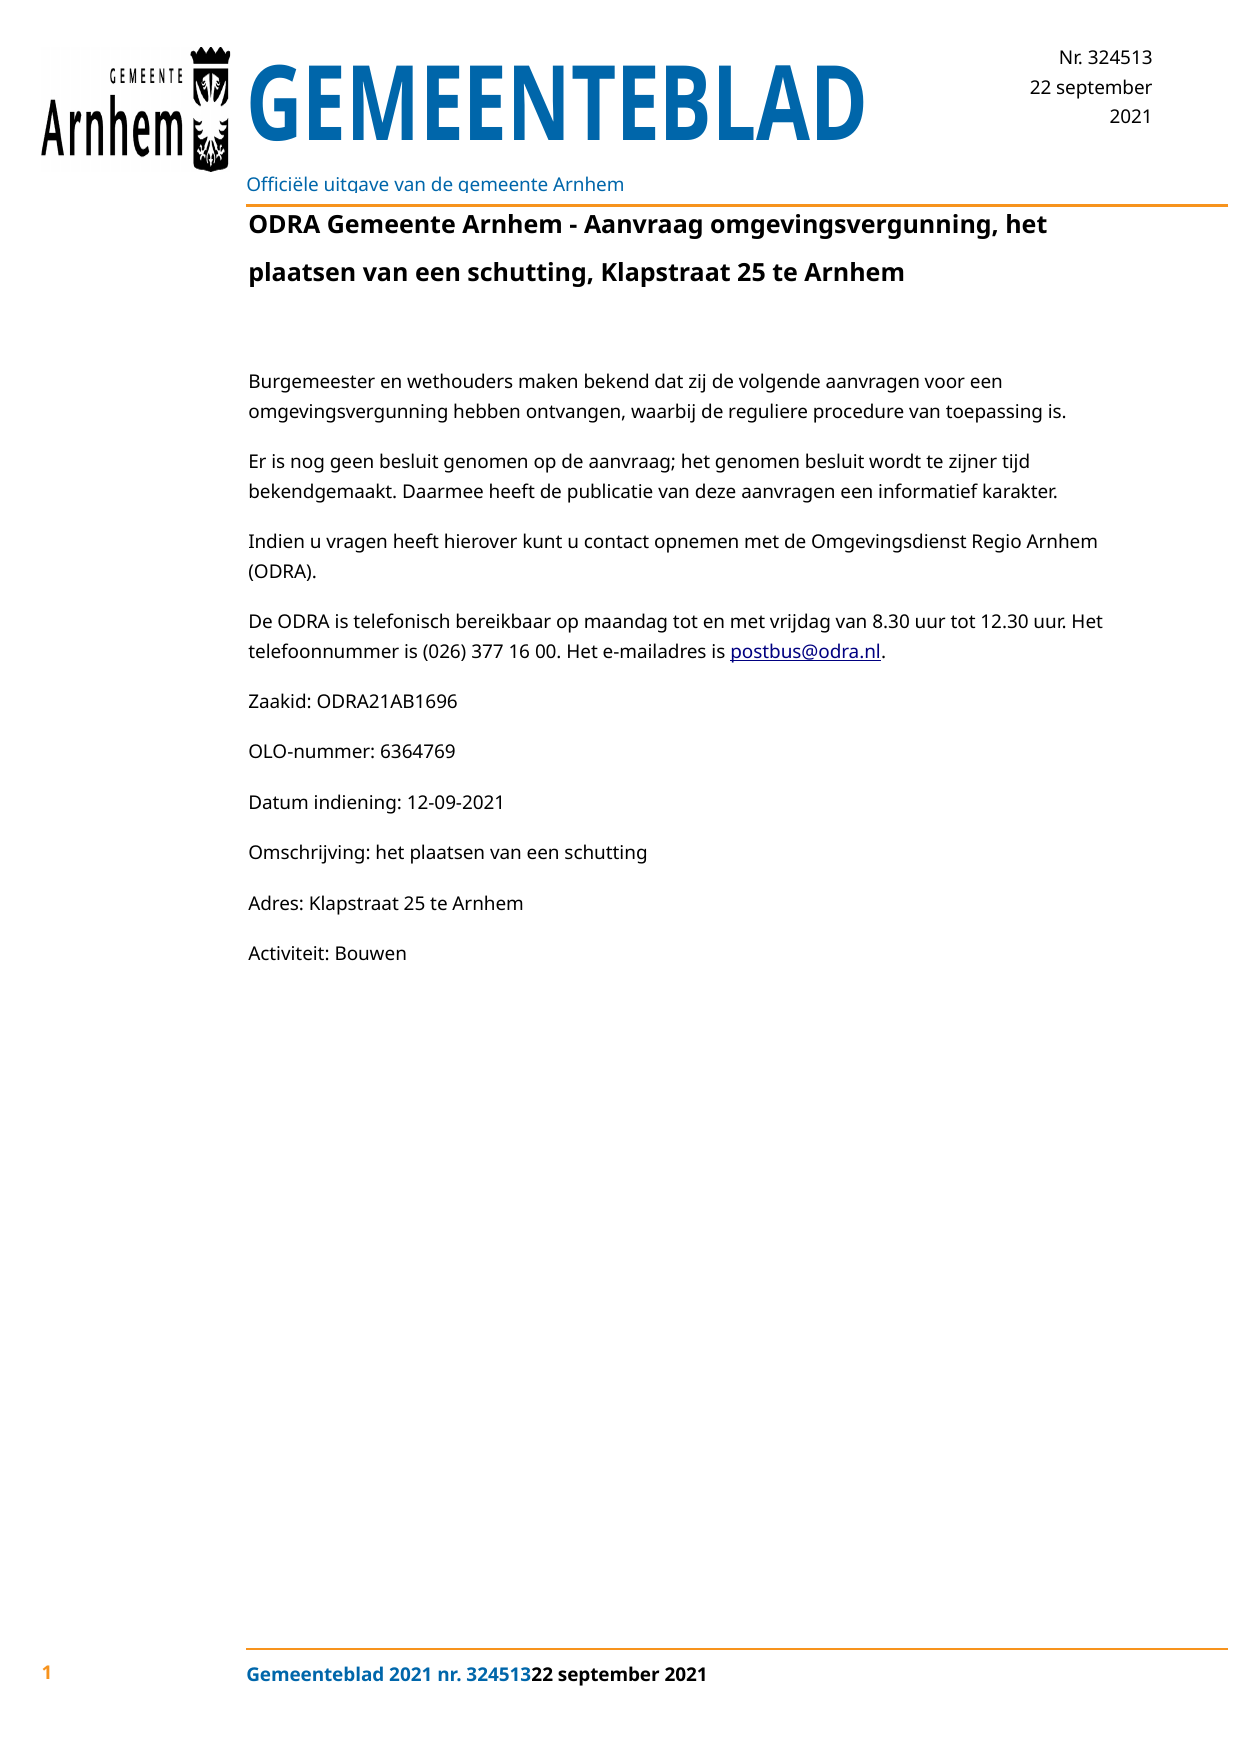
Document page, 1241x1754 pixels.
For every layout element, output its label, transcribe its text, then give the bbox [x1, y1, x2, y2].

text Burgemeester en wethouders maken bekend dat zij de volgende aanvragen voor een omgevingsvergunning hebben ontvangen, waarbij de reguliere procedure van toepassing is. [248, 368, 1152, 424]
text Er is nog geen besluit genomen op de aanvraag; het genomen besluit wordt te zijner tijd bekendgemaakt. Daarmee heeft de publicatie van deze aanvragen een informatief karakter. [248, 448, 1152, 504]
text ODRA Gemeente Arnhem - Aanvraag omgevingsvergunning, het plaatsen van een schutting, Klapstraat 25 te Arnhem [248, 207, 1152, 288]
text OLO-nummer: 6364769 [248, 739, 1152, 764]
text Datum indiening: 12-09-2021 [248, 789, 1152, 815]
text Indien u vragen heeft hierover kunt u contact opnemen met de Omgevingsdienst Regio Arnhem (ODRA). [248, 528, 1152, 584]
text Adres: Klapstraat 25 te Arnhem [248, 890, 1152, 916]
picture [41, 47, 231, 172]
text Omschrijving: het plaatsen van een schutting [248, 839, 1152, 865]
text Zaakid: ODRA21AB1696 [248, 688, 1152, 714]
text Activiteit: Bouwen [248, 940, 1152, 966]
text De ODRA is telefonisch bereikbaar op maandag tot en met vrijdag van 8.30 uur tot 12.30 uur. Het telefoonnummer is (026) 377 16 00. Het e-mailadres is postbus@odra.nl. [248, 608, 1152, 664]
